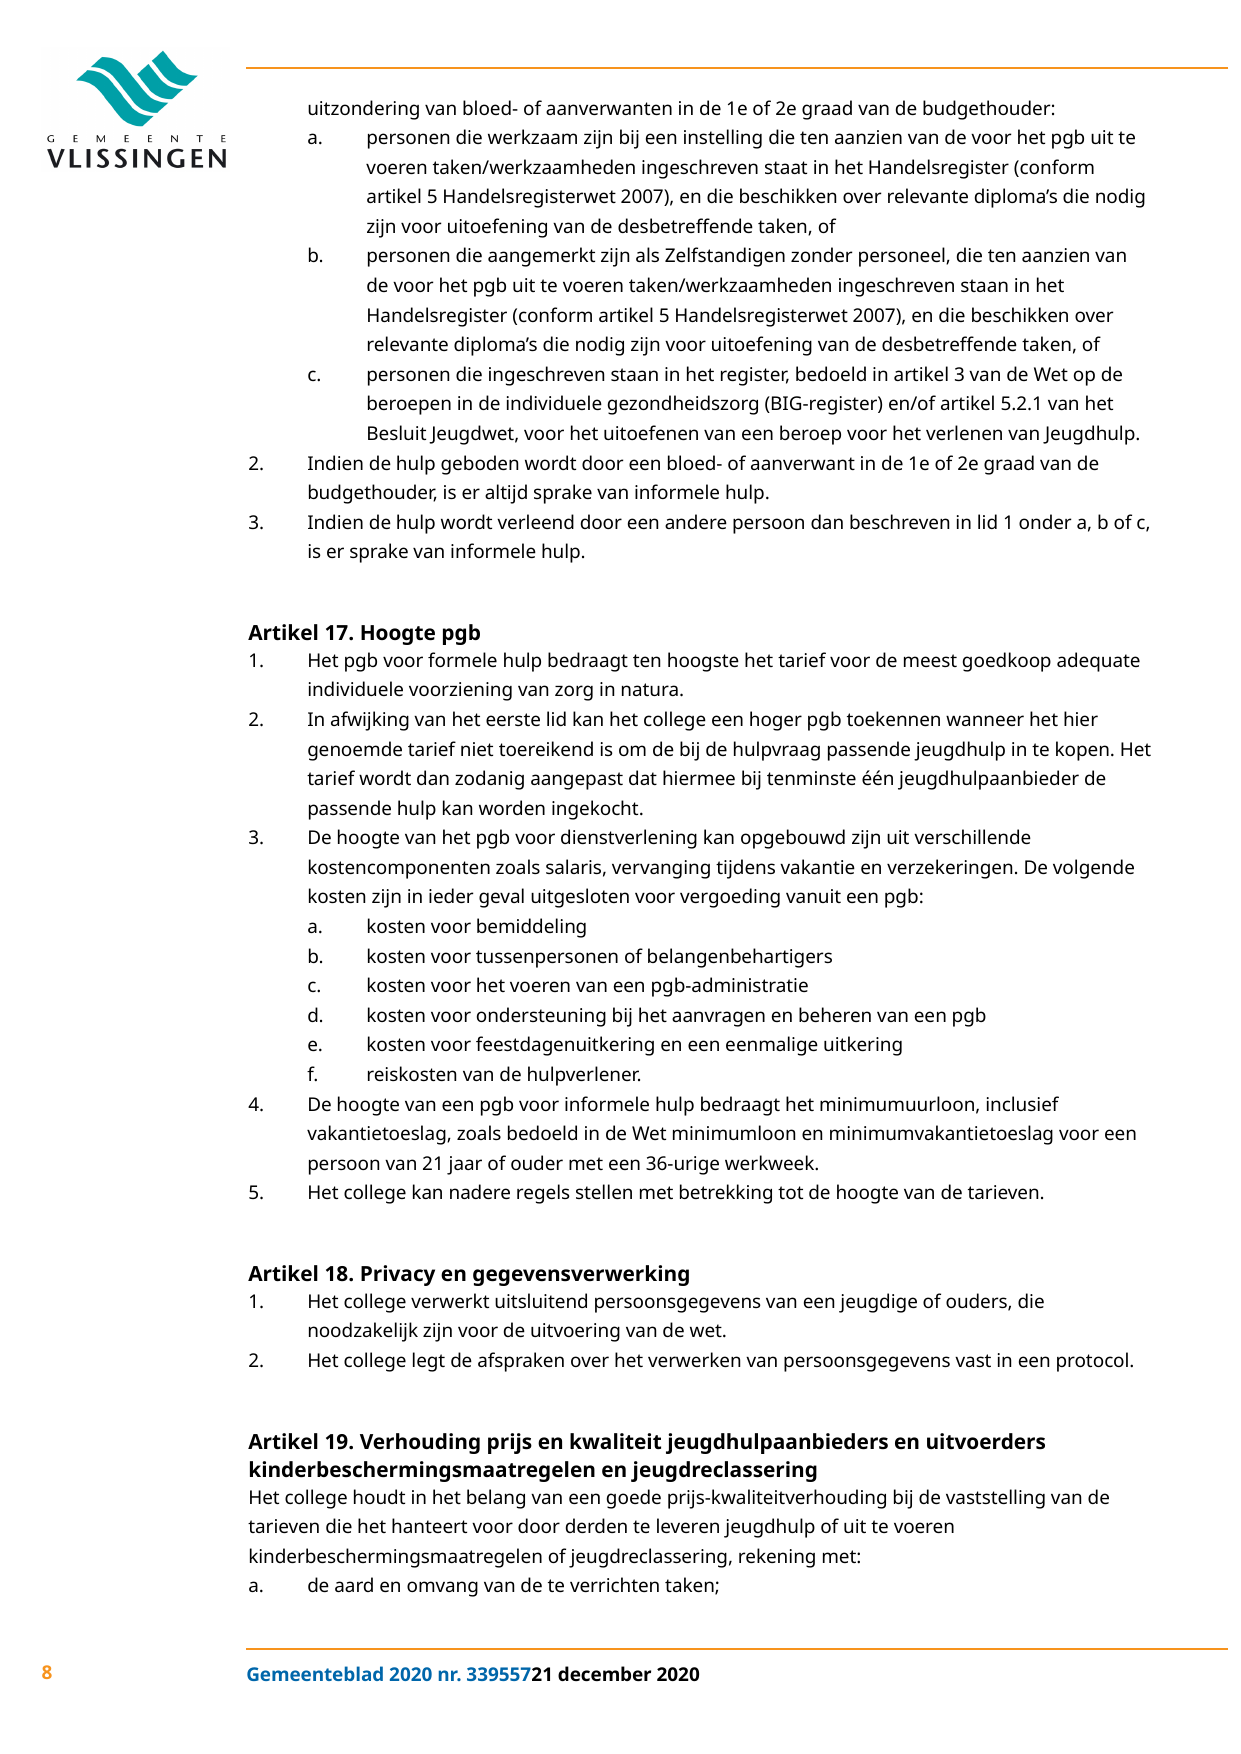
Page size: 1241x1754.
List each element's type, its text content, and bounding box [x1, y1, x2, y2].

text Het college houdt in het belang van een goede prijs-kwaliteitverhouding bij de vaststelling van de tarieven die het hanteert voor door derden te leveren jeugdhulp of uit te voeren kinderbeschermingsmaatregelen of jeugdreclassering, rekening met: [248, 1484, 1152, 1569]
list Indien de hulp geboden wordt door een bloed- of aanverwant in de 1e of 2e graad van de budgethouder, is er altijd sprake van informele hulp. [248, 450, 1152, 505]
list In afwijking van het eerste lid kan het college een hoger pgb toekennen wanneer het hier genoemde tarief niet toereikend is om de bij de hulpvraag passende jeugdhulp in te kopen. Het tarief wordt dan zodanig aangepast dat hiermee bij tenminste één jeugdhulpaanbieder de passende hulp kan worden ingekocht. [248, 706, 1152, 821]
list Het college verwerkt uitsluitend persoonsgegevens van een jeugdige of ouders, die noodzakelijk zijn voor de uitvoering van de wet. [248, 1288, 1152, 1343]
list kosten voor bemiddeling [307, 913, 1152, 939]
list De hoogte van een pgb voor informele hulp bedraagt het minimumuurloon, inclusief vakantietoeslag, zoals bedoeld in de Wet minimumloon en minimumvakantietoeslag voor een persoon van 21 jaar of ouder met een 36-urige werkweek. [248, 1091, 1152, 1176]
text Artikel 19. Verhouding prijs en kwaliteit jeugdhulpaanbieders en uitvoerders kinderbeschermingsmaatregelen en jeugdreclassering [248, 1427, 1152, 1484]
list kosten voor ondersteuning bij het aanvragen en beheren van een pgb [307, 1002, 1152, 1028]
list personen die werkzaam zijn bij een instelling die ten aanzien van de voor het pgb uit te voeren taken/werkzaamheden ingeschreven staat in het Handelsregister (conform artikel 5 Handelsregisterwet 2007), en die beschikken over relevante diploma’s die nodig zijn voor uitoefening van de desbetreffende taken, of [307, 124, 1152, 239]
list Het pgb voor formele hulp bedraagt ten hoogste het tarief voor de meest goedkoop adequate individuele voorziening van zorg in natura. [248, 647, 1152, 702]
list personen die ingeschreven staan in het register, bedoeld in artikel 3 van de Wet op de beroepen in de individuele gezondheidszorg (BIG-register) en/of artikel 5.2.1 van het Besluit Jeugdwet, voor het uitoefenen van een beroep voor het verlenen van Jeugdhulp. [307, 361, 1152, 446]
list De hoogte van het pgb voor dienstverlening kan opgebouwd zijn uit verschillende kostencomponenten zoals salaris, vervanging tijdens vakantie en verzekeringen. De volgende kosten zijn in ieder geval uitgesloten voor vergoeding vanuit een pgb: [248, 824, 1152, 909]
picture [41, 47, 231, 172]
list Het college kan nadere regels stellen met betrekking tot de hoogte van de tarieven. [248, 1179, 1152, 1205]
text Artikel 18. Privacy en gegevensverwerking [248, 1259, 1152, 1288]
list Indien de hulp wordt verleend door een andere persoon dan beschreven in lid 1 onder a, b of c, is er sprake van informele hulp. [248, 509, 1152, 564]
list de aard en omvang van de te verrichten taken; [248, 1573, 1152, 1598]
list personen die aangemerkt zijn als Zelfstandigen zonder personeel, die ten aanzien van de voor het pgb uit te voeren taken/werkzaamheden ingeschreven staan in het Handelsregister (conform artikel 5 Handelsregisterwet 2007), en die beschikken over relevante diploma’s die nodig zijn voor uitoefening van de desbetreffende taken, of [307, 243, 1152, 357]
list uitzondering van bloed- of aanverwanten in de 1e of 2e graad van de budgethouder: [248, 95, 1152, 121]
list Het college legt de afspraken over het verwerken van persoonsgegevens vast in een protocol. [248, 1347, 1152, 1373]
list kosten voor feestdagenuitkering en een eenmalige uitkering [307, 1032, 1152, 1057]
list kosten voor het voeren van een pgb-administratie [307, 972, 1152, 998]
list kosten voor tussenpersonen of belangenbehartigers [307, 943, 1152, 968]
list reiskosten van de hulpverlener. [307, 1061, 1152, 1087]
text Artikel 17. Hoogte pgb [248, 618, 1152, 647]
